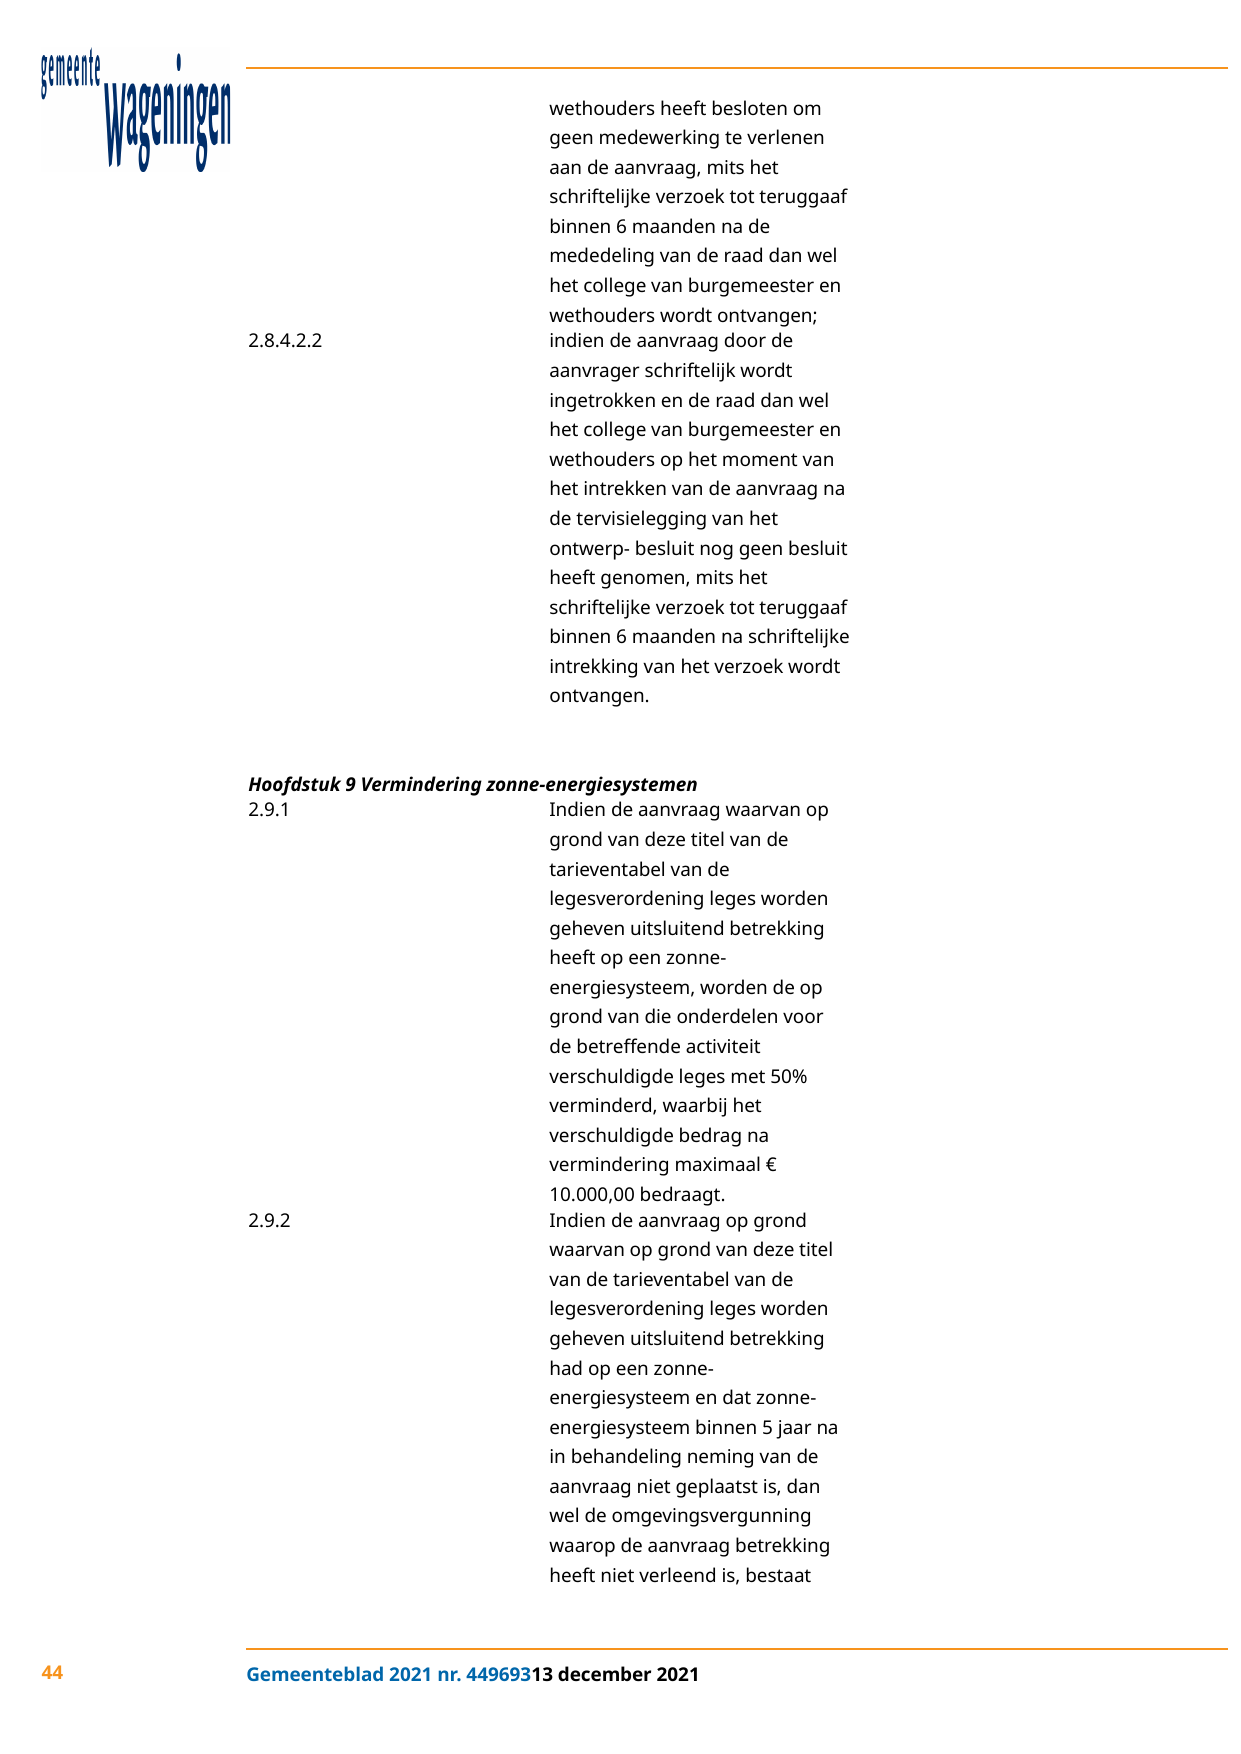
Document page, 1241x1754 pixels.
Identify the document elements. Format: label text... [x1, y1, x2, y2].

table_cell Indien de aanvraag op grond waarvan op grond van deze titel van de tarieventabel van de legesverordening leges worden geheven uitsluitend betrekking had op een zonne-energiesysteem en dat zonne-energiesysteem binnen 5 jaar na in behandeling neming van de aanvraag niet geplaatst is, dan wel de omgevingsvergunning waarop de aanvraag betrekking heeft niet verleend is, bestaat [549, 1207, 850, 1588]
table_cell [850, 328, 1152, 708]
table_header Hoofdstuk 9 Vermindering zonne-energiesystemen [248, 771, 850, 797]
table_cell [248, 95, 549, 328]
table_cell [850, 1207, 1152, 1588]
picture [41, 47, 231, 172]
table_cell wethouders heeft besloten om geen medewerking te verlenen aan de aanvraag, mits het schriftelijke verzoek tot teruggaaf binnen 6 maanden na de mededeling van de raad dan wel het college van burgemeester en wethouders wordt ontvangen; [549, 95, 850, 328]
table_cell indien de aanvraag door de aanvrager schriftelijk wordt ingetrokken en de raad dan wel het college van burgemeester en wethouders op het moment van het intrekken van de aanvraag na de tervisielegging van het ontwerp- besluit nog geen besluit heeft genomen, mits het schriftelijke verzoek tot teruggaaf binnen 6 maanden na schriftelijke intrekking van het verzoek wordt ontvangen. [549, 328, 850, 708]
table_header [850, 771, 1152, 797]
table_cell 2.9.2 [248, 1207, 549, 1588]
table_cell 2.8.4.2.2 [248, 328, 549, 708]
table_cell Indien de aanvraag waarvan op grond van deze titel van de tarieventabel van de legesverordening leges worden geheven uitsluitend betrekking heeft op een zonne-energiesysteem, worden de op grond van die onderdelen voor de betreffende activiteit verschuldigde leges met 50% verminderd, waarbij het verschuldigde bedrag na vermindering maximaal € 10.000,00 bedraagt. [549, 797, 850, 1207]
table_cell [850, 95, 1152, 328]
table_cell 2.9.1 [248, 797, 549, 1207]
table_cell [850, 797, 1152, 1207]
